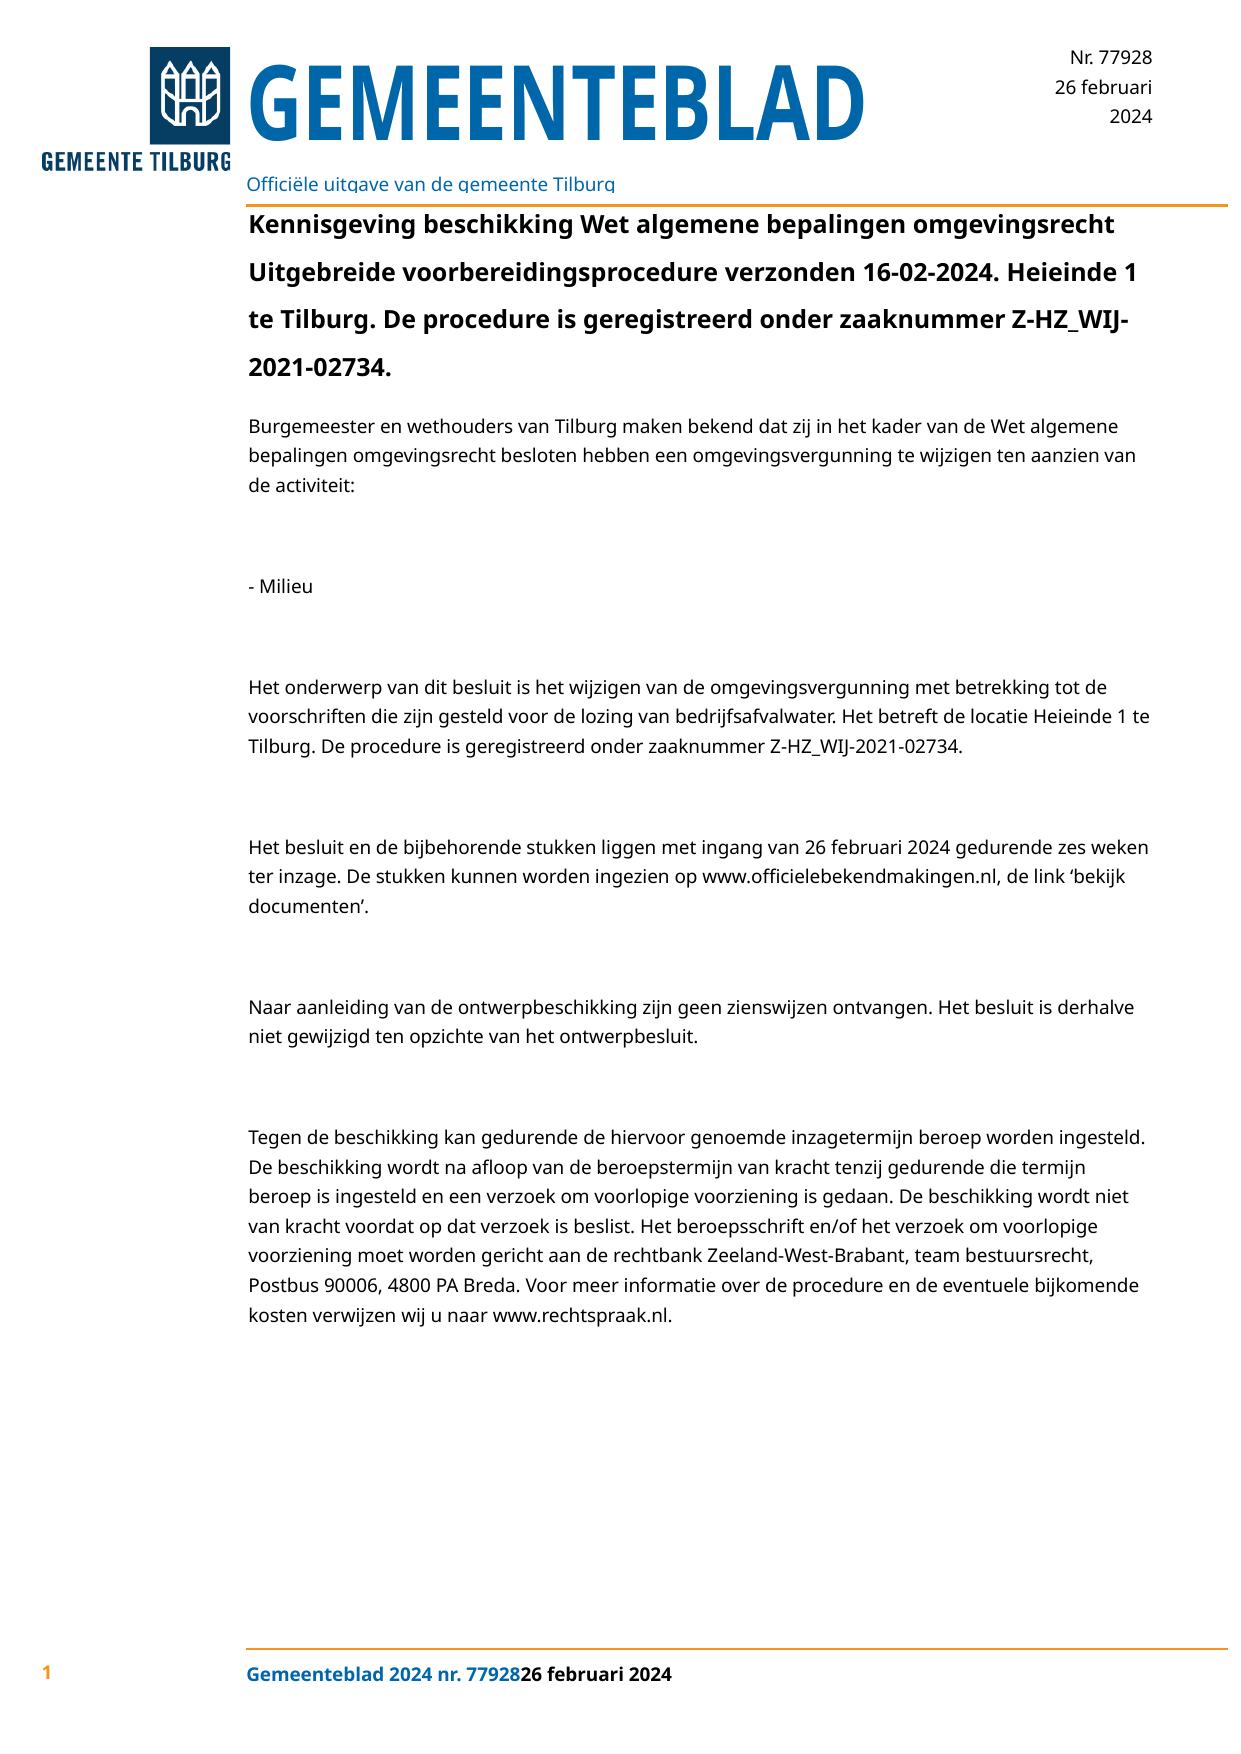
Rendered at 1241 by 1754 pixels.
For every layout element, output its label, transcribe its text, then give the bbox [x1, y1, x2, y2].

text Het onderwerp van dit besluit is het wijzigen van de omgevingsvergunning met betrekking tot de voorschriften die zijn gesteld voor de lozing van bedrijfsafvalwater. Het betreft de locatie Heieinde 1 te Tilburg. De procedure is geregistreerd onder zaaknummer Z-HZ_WIJ-2021-02734. [248, 674, 1152, 759]
picture [41, 47, 231, 172]
text - Milieu [248, 573, 1152, 599]
text Naar aanleiding van de ontwerpbeschikking zijn geen zienswijzen ontvangen. Het besluit is derhalve niet gewijzigd ten opzichte van het ontwerpbesluit. [248, 994, 1152, 1049]
text Het besluit en de bijbehorende stukken liggen met ingang van 26 februari 2024 gedurende zes weken ter inzage. De stukken kunnen worden ingezien op www.officielebekendmakingen.nl, de link ‘bekijk documenten’. [248, 834, 1152, 919]
text Kennisgeving beschikking Wet algemene bepalingen omgevingsrecht Uitgebreide voorbereidingsprocedure verzonden 16-02-2024. Heieinde 1 te Tilburg. De procedure is geregistreerd onder zaaknummer Z-HZ_WIJ-2021-02734. [248, 207, 1152, 384]
text Burgemeester en wethouders van Tilburg maken bekend dat zij in het kader van de Wet algemene bepalingen omgevingsrecht besloten hebben een omgevingsvergunning te wijzigen ten aanzien van de activiteit: [248, 413, 1152, 498]
text Tegen de beschikking kan gedurende de hiervoor genoemde inzagetermijn beroep worden ingesteld. De beschikking wordt na afloop van de beroepstermijn van kracht tenzij gedurende die termijn beroep is ingesteld en een verzoek om voorlopige voorziening is gedaan. De beschikking wordt niet van kracht voordat op dat verzoek is beslist. Het beroepsschrift en/of het verzoek om voorlopige voorziening moet worden gericht aan de rechtbank Zeeland-West-Brabant, team bestuursrecht, Postbus 90006, 4800 PA Breda. Voor meer informatie over de procedure en de eventuele bijkomende kosten verwijzen wij u naar www.rechtspraak.nl. [248, 1124, 1152, 1328]
